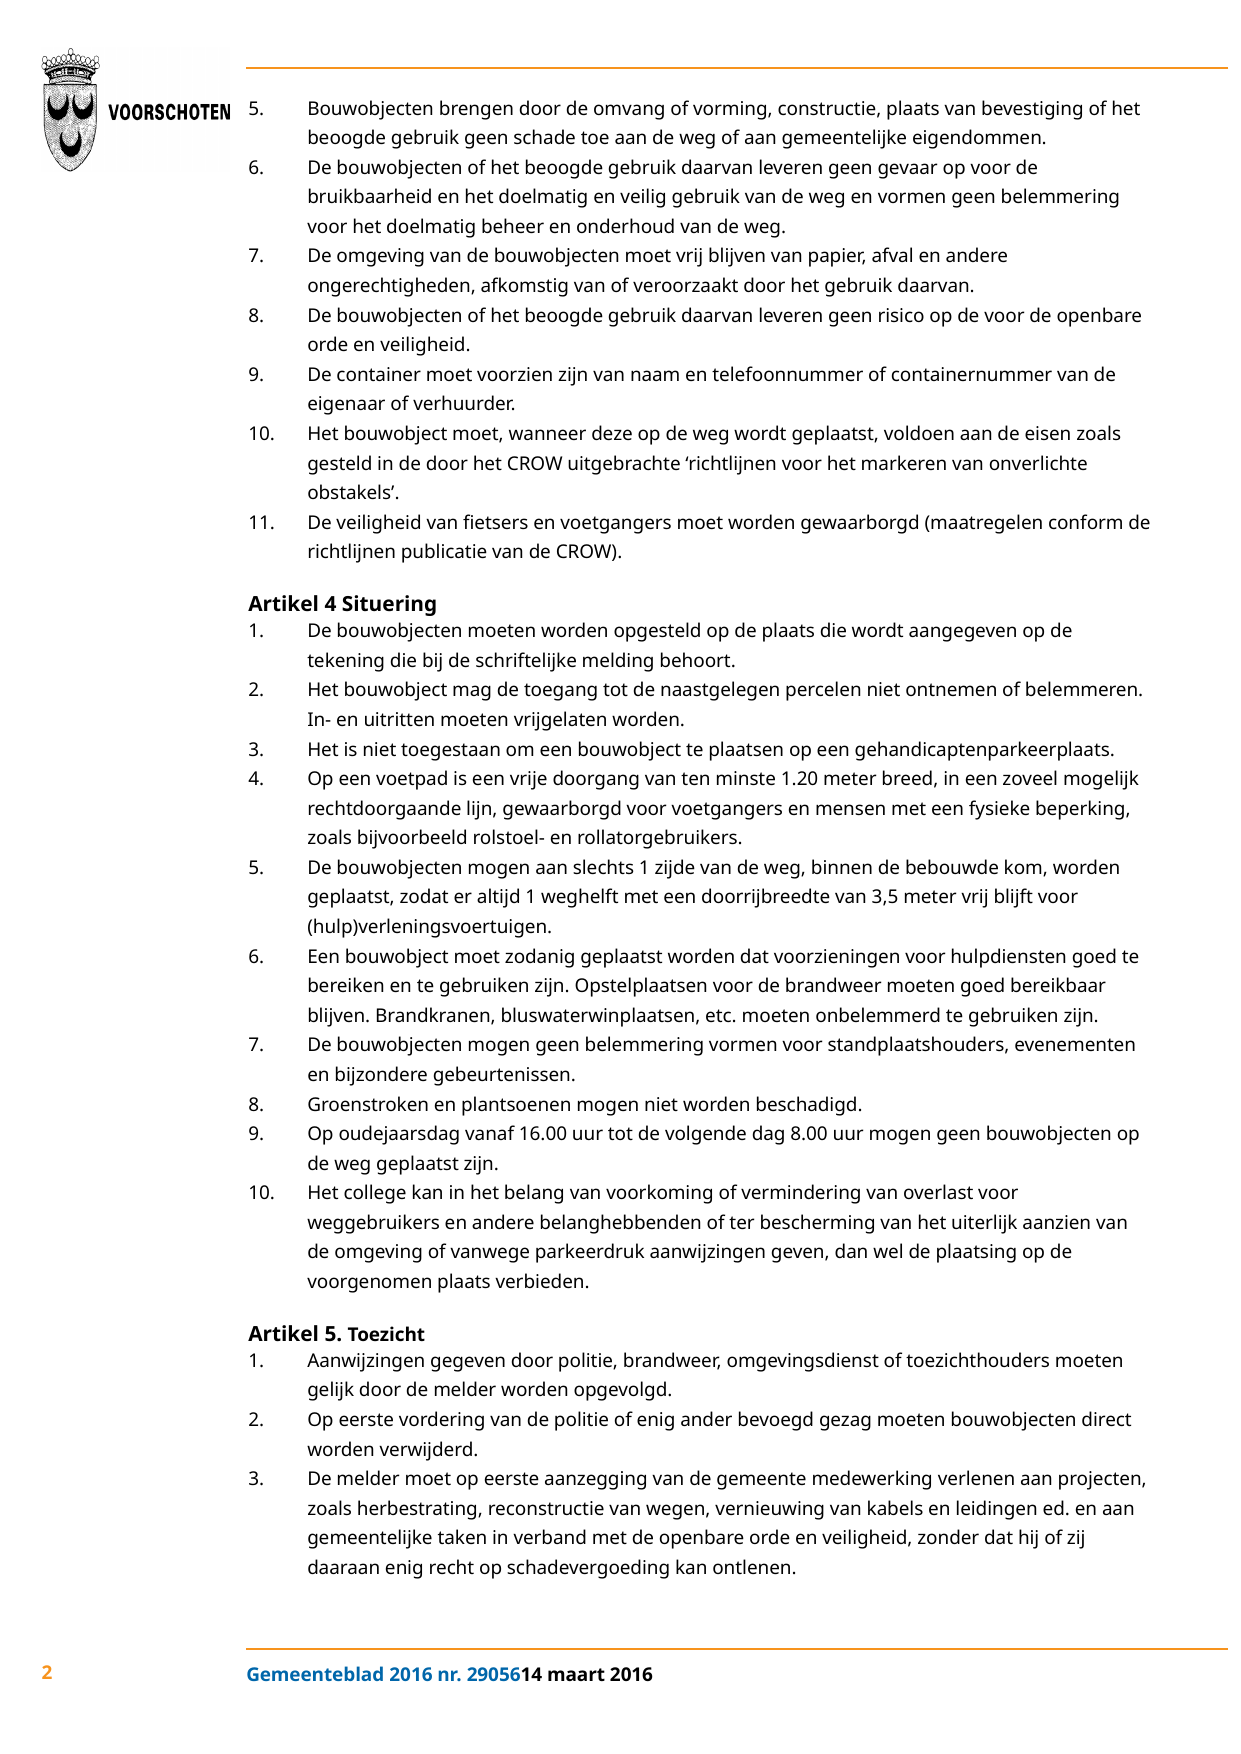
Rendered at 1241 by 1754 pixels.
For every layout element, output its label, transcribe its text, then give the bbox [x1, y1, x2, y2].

list Groenstroken en plantsoenen mogen niet worden beschadigd. [248, 1091, 1152, 1116]
list Het bouwobject mag de toegang tot de naastgelegen percelen niet ontnemen of belemmeren. In- en uitritten moeten vrijgelaten worden. [248, 677, 1152, 732]
list Bouwobjecten brengen door de omvang of vorming, constructie, plaats van bevestiging of het beoogde gebruik geen schade toe aan de weg of aan gemeentelijke eigendommen. [248, 95, 1152, 150]
list Op oudejaarsdag vanaf 16.00 uur tot de volgende dag 8.00 uur mogen geen bouwobjecten op de weg geplaatst zijn. [248, 1120, 1152, 1176]
list De bouwobjecten mogen geen belemmering vormen voor standplaatshouders, evenementen en bijzondere gebeurtenissen. [248, 1032, 1152, 1087]
text Artikel 5. Toezicht [248, 1319, 1152, 1347]
list De bouwobjecten moeten worden opgesteld op de plaats die wordt aangegeven op de tekening die bij de schriftelijke melding behoort. [248, 617, 1152, 673]
list De veiligheid van fietsers en voetgangers moet worden gewaarborgd (maatregelen conform de richtlijnen publicatie van de CROW). [248, 509, 1152, 564]
text Artikel 4 Situering [248, 589, 1152, 617]
picture [41, 47, 231, 172]
list Het college kan in het belang van voorkoming of vermindering van overlast voor weggebruikers en andere belanghebbenden of ter bescherming van het uiterlijk aanzien van de omgeving of vanwege parkeerdruk aanwijzingen geven, dan wel de plaatsing op de voorgenomen plaats verbieden. [248, 1179, 1152, 1294]
list De omgeving van de bouwobjecten moet vrij blijven van papier, afval en andere ongerechtigheden, afkomstig van of veroorzaakt door het gebruik daarvan. [248, 243, 1152, 298]
list De melder moet op eerste aanzegging van de gemeente medewerking verlenen aan projecten, zoals herbestrating, reconstructie van wegen, vernieuwing van kabels en leidingen ed. en aan gemeentelijke taken in verband met de openbare orde en veiligheid, zonder dat hij of zij daaraan enig recht op schadevergoeding kan ontlenen. [248, 1465, 1152, 1580]
list De bouwobjecten mogen aan slechts 1 zijde van de weg, binnen de bebouwde kom, worden geplaatst, zodat er altijd 1 weghelft met een doorrijbreedte van 3,5 meter vrij blijft voor (hulp)verleningsvoertuigen. [248, 854, 1152, 939]
list De bouwobjecten of het beoogde gebruik daarvan leveren geen gevaar op voor de bruikbaarheid en het doelmatig en veilig gebruik van de weg en vormen geen belemmering voor het doelmatig beheer en onderhoud van de weg. [248, 154, 1152, 239]
list Op een voetpad is een vrije doorgang van ten minste 1.20 meter breed, in een zoveel mogelijk rechtdoorgaande lijn, gewaarborgd voor voetgangers en mensen met een fysieke beperking, zoals bijvoorbeeld rolstoel- en rollatorgebruikers. [248, 765, 1152, 850]
list De container moet voorzien zijn van naam en telefoonnummer of containernummer van de eigenaar of verhuurder. [248, 361, 1152, 416]
list Het is niet toegestaan om een bouwobject te plaatsen op een gehandicaptenparkeerplaats. [248, 736, 1152, 761]
list Op eerste vordering van de politie of enig ander bevoegd gezag moeten bouwobjecten direct worden verwijderd. [248, 1406, 1152, 1462]
list Een bouwobject moet zodanig geplaatst worden dat voorzieningen voor hulpdiensten goed te bereiken en te gebruiken zijn. Opstelplaatsen voor de brandweer moeten goed bereikbaar blijven. Brandkranen, bluswaterwinplaatsen, etc. moeten onbelemmerd te gebruiken zijn. [248, 943, 1152, 1028]
list Aanwijzingen gegeven door politie, brandweer, omgevingsdienst of toezichthouders moeten gelijk door de melder worden opgevolgd. [248, 1347, 1152, 1402]
list Het bouwobject moet, wanneer deze op de weg wordt geplaatst, voldoen aan de eisen zoals gesteld in de door het CROW uitgebrachte ‘richtlijnen voor het markeren van onverlichte obstakels’. [248, 420, 1152, 505]
list De bouwobjecten of het beoogde gebruik daarvan leveren geen risico op de voor de openbare orde en veiligheid. [248, 302, 1152, 357]
